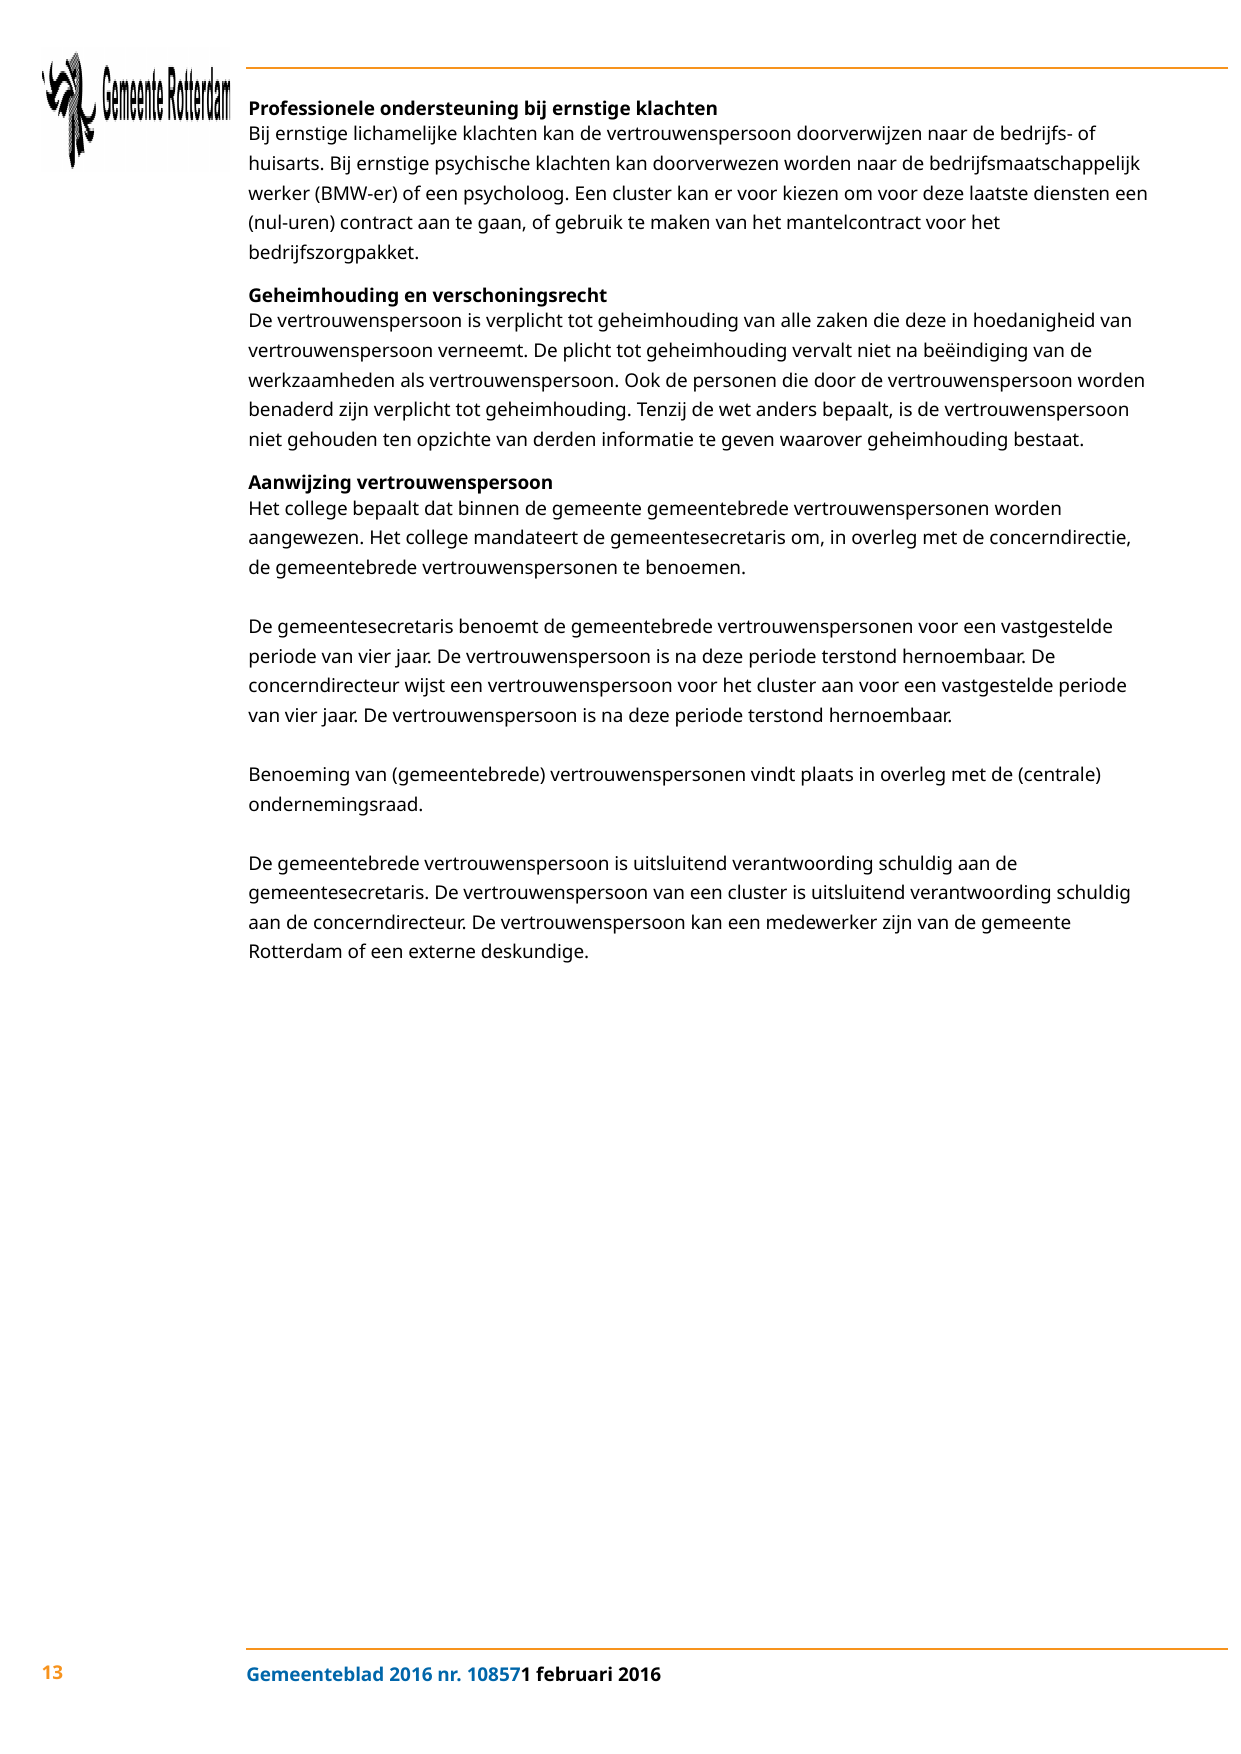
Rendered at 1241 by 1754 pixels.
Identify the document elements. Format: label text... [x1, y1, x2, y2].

text Aanwijzing vertrouwenspersoon [248, 469, 1152, 495]
picture [41, 47, 231, 172]
text De gemeentesecretaris benoemt de gemeentebrede vertrouwenspersonen voor een vastgestelde periode van vier jaar. De vertrouwenspersoon is na deze periode terstond hernoembaar. De concerndirecteur wijst een vertrouwenspersoon voor het cluster aan voor een vastgestelde periode van vier jaar. De vertrouwenspersoon is na deze periode terstond hernoembaar. [248, 613, 1152, 728]
text Benoeming van (gemeentebrede) vertrouwenspersonen vindt plaats in overleg met de (centrale) ondernemingsraad. [248, 761, 1152, 816]
text Het college bepaalt dat binnen de gemeente gemeentebrede vertrouwenspersonen worden aangewezen. Het college mandateert de gemeentesecretaris om, in overleg met de concerndirectie, de gemeentebrede vertrouwenspersonen te benoemen. [248, 495, 1152, 580]
text Professionele ondersteuning bij ernstige klachten [248, 95, 1152, 121]
text De gemeentebrede vertrouwenspersoon is uitsluitend verantwoording schuldig aan de gemeentesecretaris. De vertrouwenspersoon van een cluster is uitsluitend verantwoording schuldig aan de concerndirecteur. De vertrouwenspersoon kan een medewerker zijn van de gemeente Rotterdam of een externe deskundige. [248, 850, 1152, 964]
text Bij ernstige lichamelijke klachten kan de vertrouwenspersoon doorverwijzen naar de bedrijfs- of huisarts. Bij ernstige psychische klachten kan doorverwezen worden naar de bedrijfsmaatschappelijk werker (BMW-er) of een psycholoog. Een cluster kan er voor kiezen om voor deze laatste diensten een (nul-uren) contract aan te gaan, of gebruik te maken van het mantelcontract voor het bedrijfszorgpakket. [248, 121, 1152, 264]
text Geheimhouding en verschoningsrecht [248, 282, 1152, 308]
text De vertrouwenspersoon is verplicht tot geheimhouding van alle zaken die deze in hoedanigheid van vertrouwenspersoon verneemt. De plicht tot geheimhouding vervalt niet na beëindiging van de werkzaamheden als vertrouwenspersoon. Ook de personen die door de vertrouwenspersoon worden benaderd zijn verplicht tot geheimhouding. Tenzij de wet anders bepaalt, is de vertrouwenspersoon niet gehouden ten opzichte van derden informatie te geven waarover geheimhouding bestaat. [248, 308, 1152, 452]
